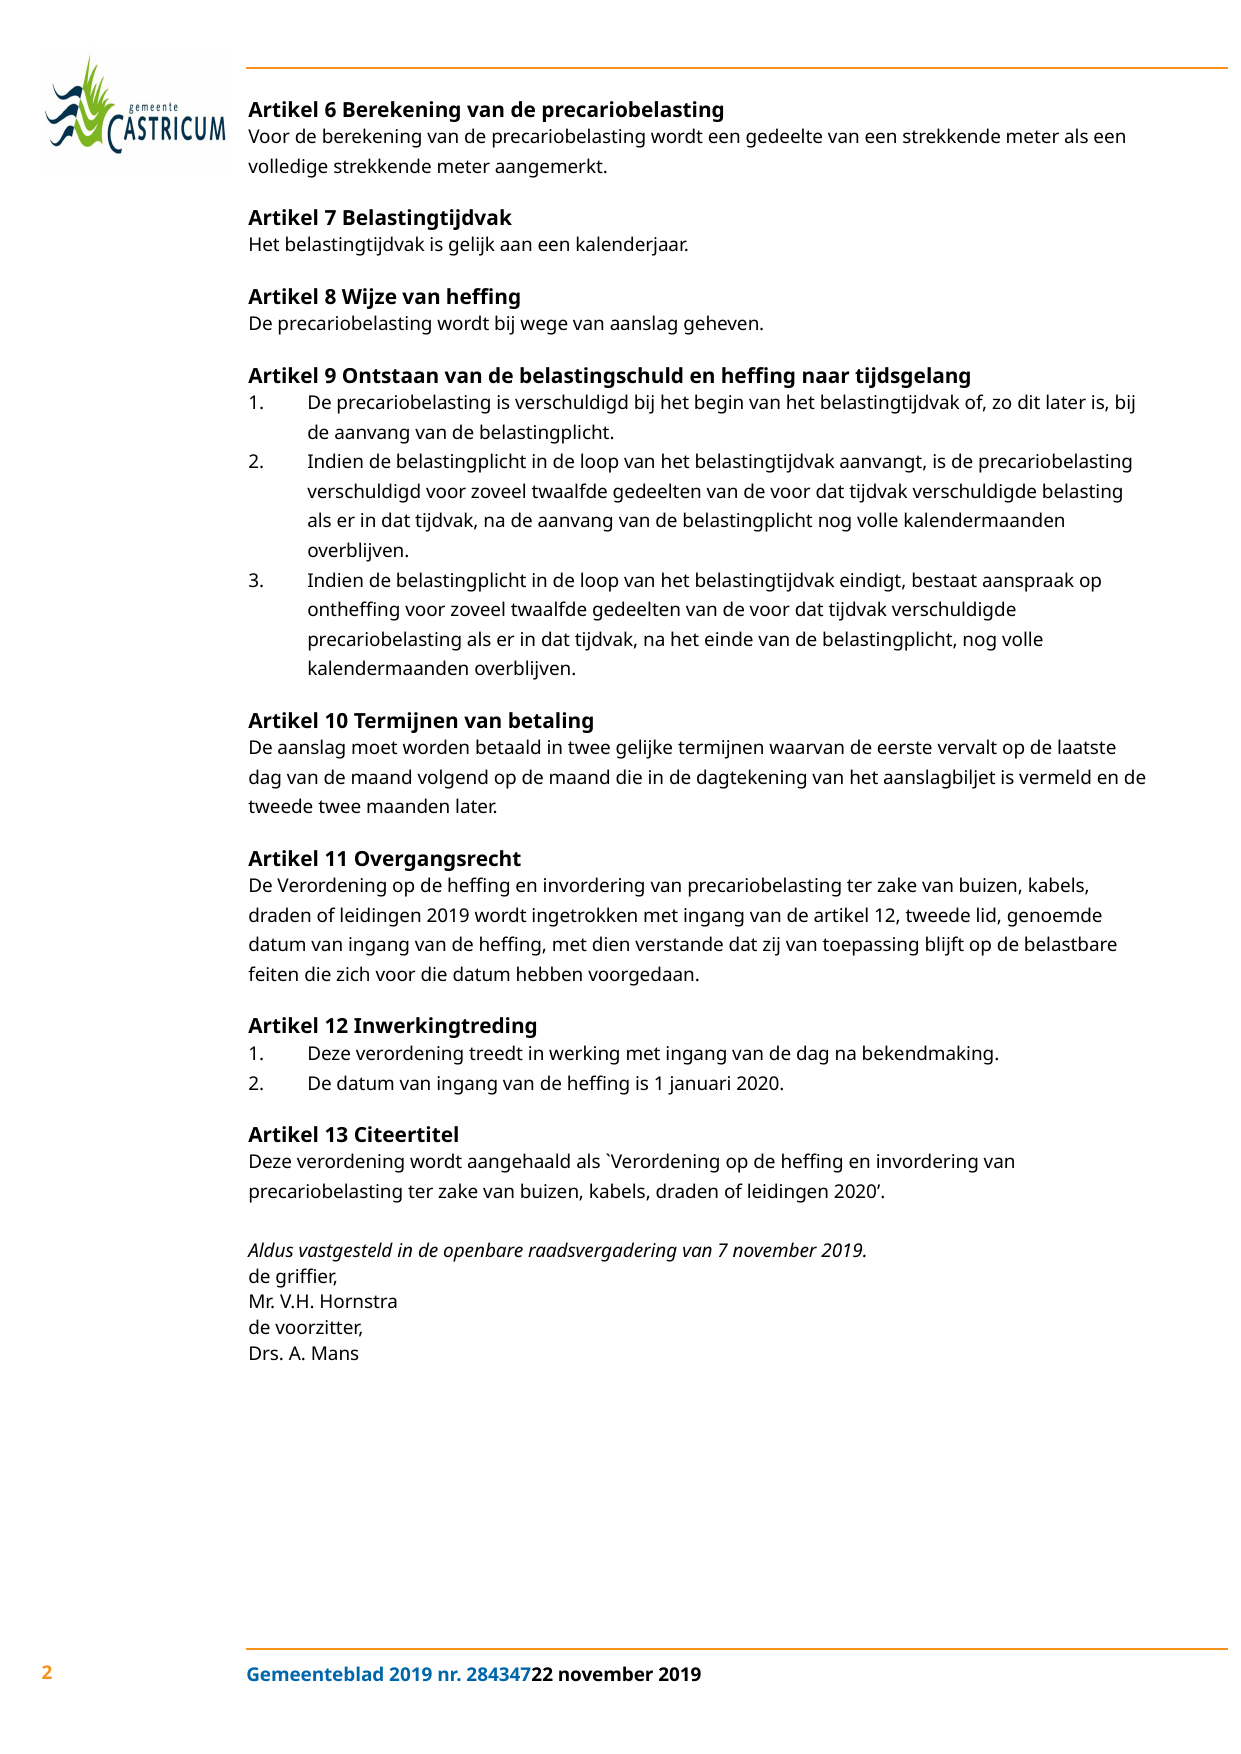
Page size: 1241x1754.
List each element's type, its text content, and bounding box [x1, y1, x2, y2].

list Deze verordening treedt in werking met ingang van de dag na bekendmaking. [248, 1040, 1152, 1066]
list De precariobelasting is verschuldigd bij het begin van het belastingtijdvak of, zo dit later is, bij de aanvang van de belastingplicht. [248, 389, 1152, 445]
text Artikel 8 Wijze van heffing [248, 282, 1152, 311]
text Drs. A. Mans [248, 1340, 1152, 1366]
text de voorzitter, [248, 1314, 1152, 1340]
text Deze verordening wordt aangehaald als `Verordening op de heffing en invordering van precariobelasting ter zake van buizen, kabels, draden of leidingen 2020’. [248, 1148, 1152, 1204]
text De aanslag moet worden betaald in twee gelijke termijnen waarvan de eerste vervalt op de laatste dag van de maand volgend op de maand die in de dagtekening van het aanslagbiljet is vermeld en de tweede twee maanden later. [248, 734, 1152, 819]
text Artikel 6 Berekening van de precariobelasting [248, 95, 1152, 123]
text Artikel 10 Termijnen van betaling [248, 706, 1152, 734]
text Artikel 7 Belastingtijdvak [248, 203, 1152, 232]
text De precariobelasting wordt bij wege van aanslag geheven. [248, 311, 1152, 336]
text De Verordening op de heffing en invordering van precariobelasting ter zake van buizen, kabels, draden of leidingen 2019 wordt ingetrokken met ingang van de artikel 12, tweede lid, genoemde datum van ingang van de heffing, met dien verstande dat zij van toepassing blijft op de belastbare feiten die zich voor die datum hebben voorgedaan. [248, 872, 1152, 987]
text Voor de berekening van de precariobelasting wordt een gedeelte van een strekkende meter als een volledige strekkende meter aangemerkt. [248, 123, 1152, 178]
text Artikel 11 Overgangsrecht [248, 844, 1152, 872]
text Mr. V.H. Hornstra [248, 1289, 1152, 1314]
text Artikel 9 Ontstaan van de belastingschuld en heffing naar tijdsgelang [248, 361, 1152, 389]
text Artikel 13 Citeertitel [248, 1120, 1152, 1148]
text Artikel 12 Inwerkingtreding [248, 1012, 1152, 1040]
text Aldus vastgesteld in de openbare raadsvergadering van 7 november 2019. [248, 1237, 1152, 1263]
picture [41, 47, 231, 172]
list De datum van ingang van de heffing is 1 januari 2020. [248, 1070, 1152, 1095]
list Indien de belastingplicht in de loop van het belastingtijdvak eindigt, bestaat aanspraak op ontheffing voor zoveel twaalfde gedeelten van de voor dat tijdvak verschuldigde precariobelasting als er in dat tijdvak, na het einde van de belastingplicht, nog volle kalendermaanden overblijven. [248, 567, 1152, 681]
text Het belastingtijdvak is gelijk aan een kalenderjaar. [248, 232, 1152, 257]
list Indien de belastingplicht in de loop van het belastingtijdvak aanvangt, is de precariobelasting verschuldigd voor zoveel twaalfde gedeelten van de voor dat tijdvak verschuldigde belasting als er in dat tijdvak, na de aanvang van de belastingplicht nog volle kalendermaanden overblijven. [248, 448, 1152, 563]
text de griffier, [248, 1263, 1152, 1289]
